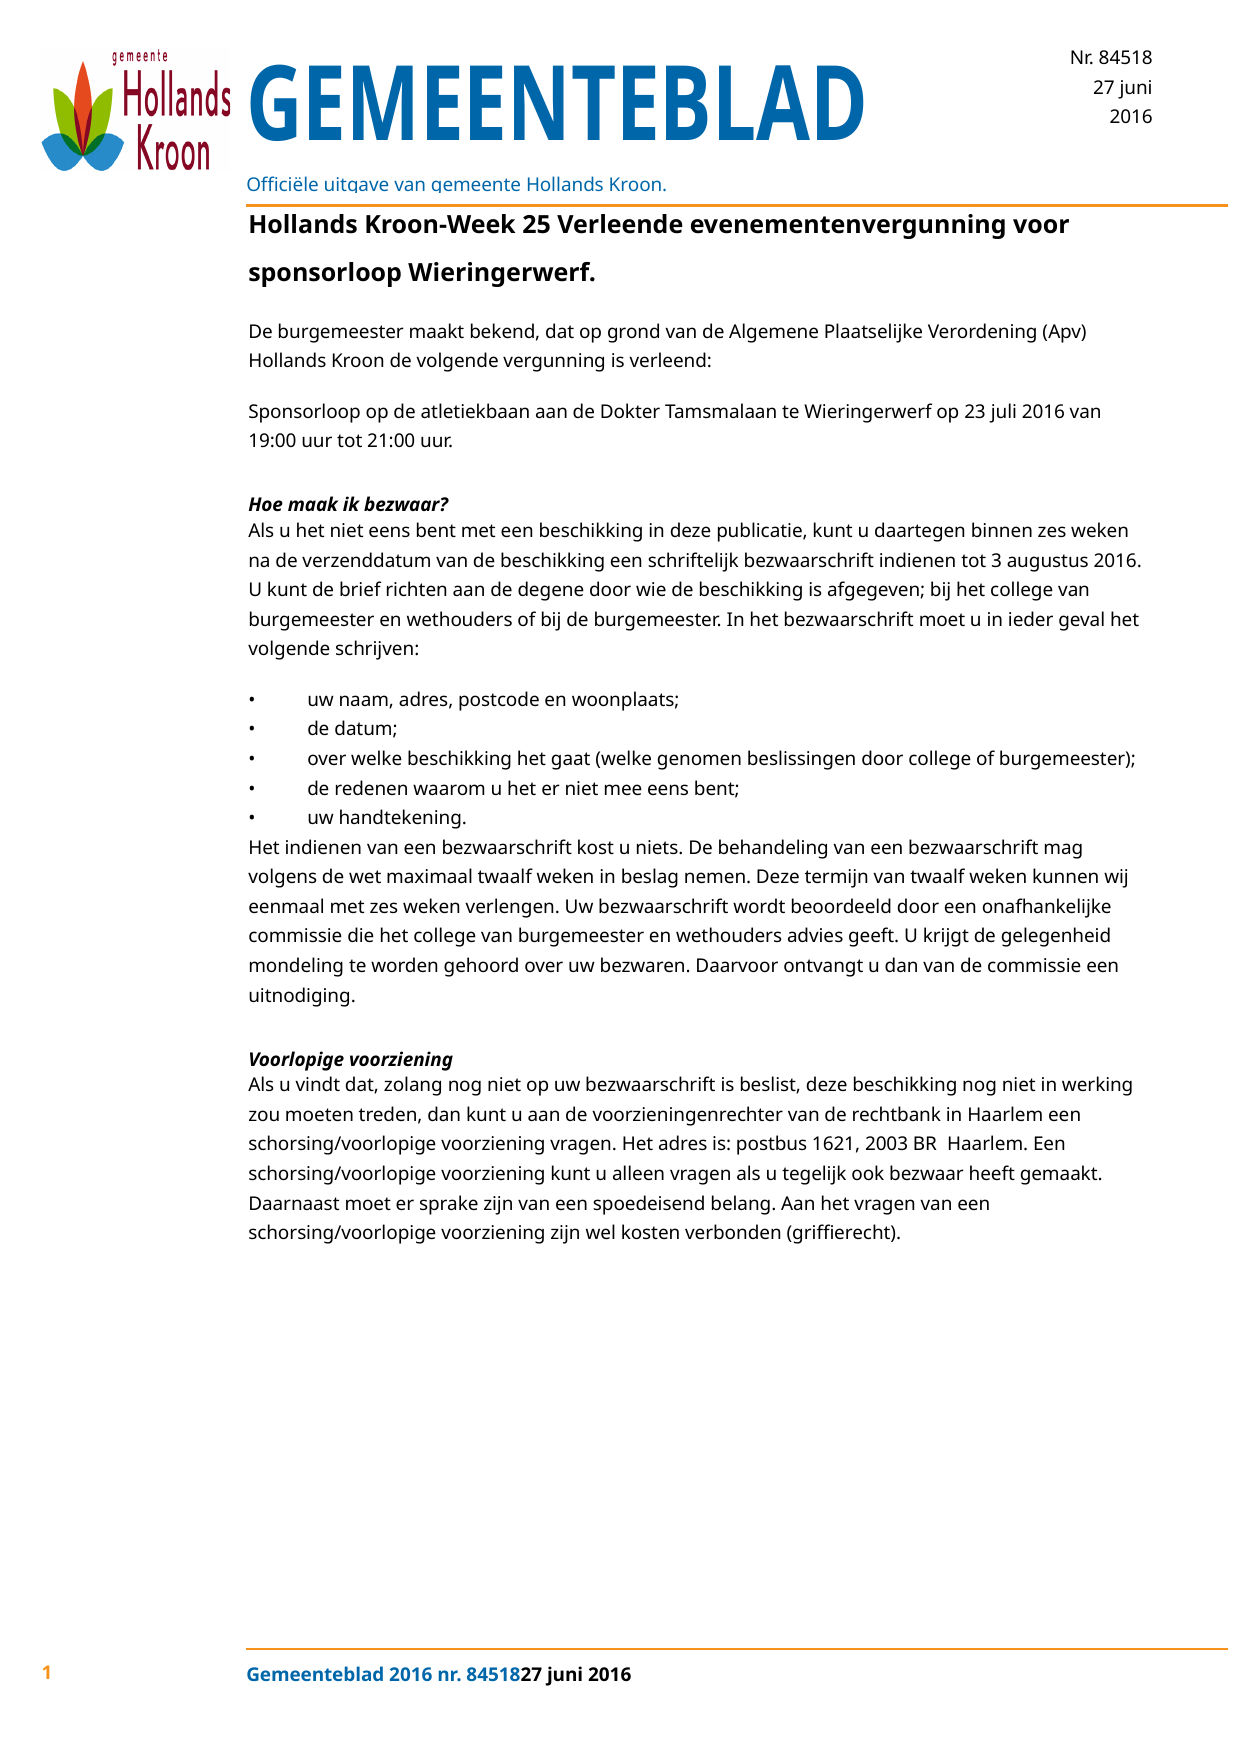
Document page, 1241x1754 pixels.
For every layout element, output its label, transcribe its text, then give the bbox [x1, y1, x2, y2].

text Als u het niet eens bent met een beschikking in deze publicatie, kunt u daartegen binnen zes weken na de verzenddatum van de beschikking een schriftelijk bezwaarschrift indienen tot 3 augustus 2016. U kunt de brief richten aan de degene door wie de beschikking is afgegeven; bij het college van burgemeester en wethouders of bij de burgemeester. In het bezwaarschrift moet u in ieder geval het volgende schrijven: [248, 517, 1152, 661]
list de redenen waarom u het er niet mee eens bent; [248, 775, 1152, 800]
text De burgemeester maakt bekend, dat op grond van de Algemene Plaatselijke Verordening (Apv) Hollands Kroon de volgende vergunning is verleend: [248, 318, 1152, 373]
list uw handtekening. [248, 804, 1152, 830]
text Hollands Kroon-Week 25 Verleende evenementenvergunning voor sponsorloop Wieringerwerf. [248, 207, 1152, 288]
list uw naam, adres, postcode en woonplaats; [248, 686, 1152, 712]
list over welke beschikking het gaat (welke genomen beslissingen door college of burgemeester); [248, 745, 1152, 771]
text Voorlopige voorziening [248, 1046, 1152, 1071]
picture [41, 47, 231, 172]
text Het indienen van een bezwaarschrift kost u niets. De behandeling van een bezwaarschrift mag volgens de wet maximaal twaalf weken in beslag nemen. Deze termijn van twaalf weken kunnen wij eenmaal met zes weken verlengen. Uw bezwaarschrift wordt beoordeeld door een onafhankelijke commissie die het college van burgemeester en wethouders advies geeft. U krijgt de gelegenheid mondeling te worden gehoord over uw bezwaren. Daarvoor ontvangt u dan van de commissie een uitnodiging. [248, 834, 1152, 1007]
list de datum; [248, 716, 1152, 741]
text Als u vindt dat, zolang nog niet op uw bezwaarschrift is beslist, deze beschikking nog niet in werking zou moeten treden, dan kunt u aan de voorzieningenrechter van de rechtbank in Haarlem een schorsing/voorlopige voorziening vragen. Het adres is: postbus 1621, 2003 BR Haarlem. Een schorsing/voorlopige voorziening kunt u alleen vragen als u tegelijk ook bezwaar heeft gemaakt. Daarnaast moet er sprake zijn van een spoedeisend belang. Aan het vragen van een schorsing/voorlopige voorziening zijn wel kosten verbonden (griffierecht). [248, 1071, 1152, 1245]
text Sponsorloop op de atletiekbaan aan de Dokter Tamsmalaan te Wieringerwerf op 23 juli 2016 van 19:00 uur tot 21:00 uur. [248, 398, 1152, 453]
text Hoe maak ik bezwaar? [248, 491, 1152, 517]
